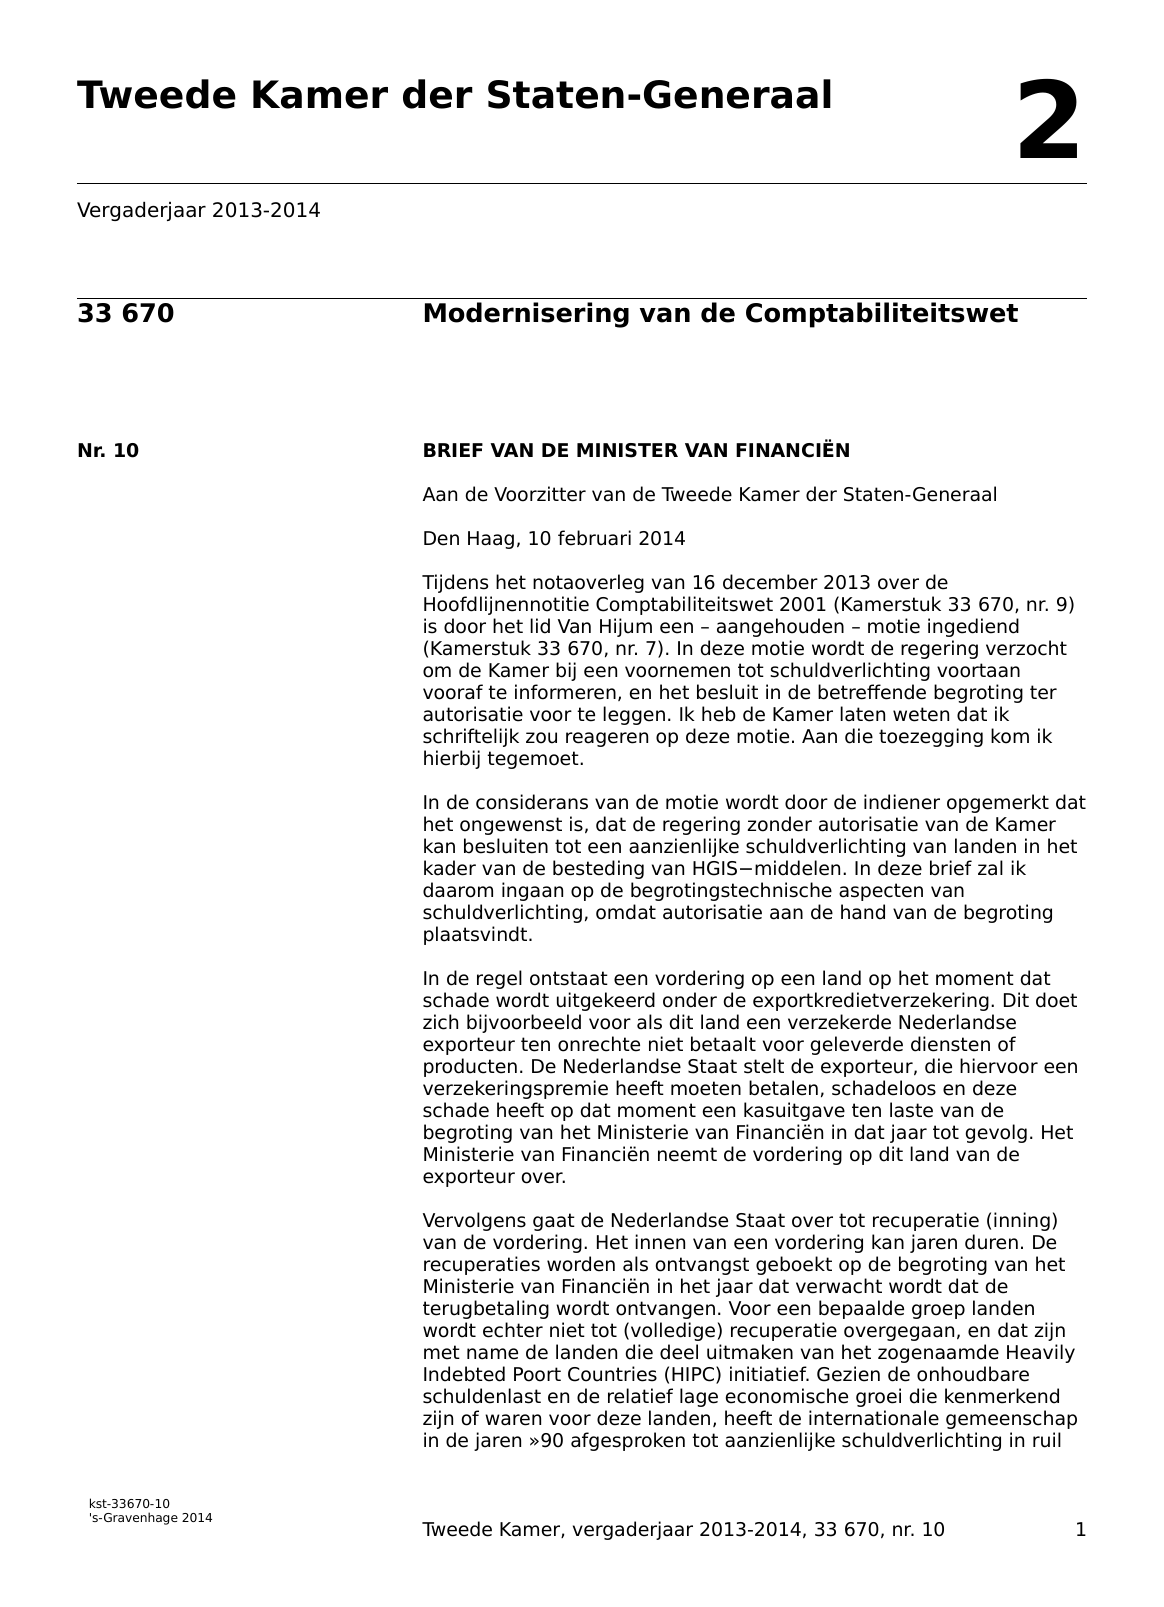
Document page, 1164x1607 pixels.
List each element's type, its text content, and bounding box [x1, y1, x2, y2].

text Tijdens het notaoverleg van 16 december 2013 over de Hoofdlijnennotitie Comptabiliteitswet 2001 (Kamerstuk 33 670, nr. 9) is door het lid Van Hijum een – aangehouden – motie ingediend (Kamerstuk 33 670, nr. 7). In deze motie wordt de regering verzocht om de Kamer bij een voornemen tot schuldverlichting voortaan vooraf te informeren, en het besluit in de betreffende begroting ter autorisatie voor te leggen. Ik heb de Kamer laten weten dat ik schriftelijk zou reageren op deze motie. Aan die toezegging kom ik hierbij tegemoet. [422, 572, 1087, 770]
subtitle 33 670 Modernisering van de Comptabiliteitswet [77, 299, 1087, 329]
text kst-33670-10 [88, 1497, 323, 1511]
text Den Haag, 10 februari 2014 [422, 528, 1087, 550]
table_header 2 [886, 59, 1087, 183]
table_header Tweede Kamer der Staten-Generaal [77, 59, 886, 183]
table_cell Vergaderjaar 2013-2014 [77, 184, 1087, 298]
text Vervolgens gaat de Nederlandse Staat over tot recuperatie (inning) van de vordering. Het innen van een vordering kan jaren duren. De recuperaties worden als ontvangst geboekt op de begroting van het Ministerie van Financiën in het jaar dat verwacht wordt dat de terugbetaling wordt ontvangen. Voor een bepaalde groep landen wordt echter niet tot (volledige) recuperatie overgegaan, en dat zijn met name de landen die deel uitmaken van het zogenaamde Heavily Indebted Poort Countries (HIPC) initiatief. Gezien de onhoudbare schuldenlast en de relatief lage economische groei die kenmerkend zijn of waren voor deze landen, heeft de internationale gemeenschap in de jaren »90 afgesproken tot aanzienlijke schuldverlichting in ruil [422, 1210, 1087, 1452]
text In de considerans van de motie wordt door de indiener opgemerkt dat het ongewenst is, dat de regering zonder autorisatie van de Kamer kan besluiten tot een aanzienlijke schuldverlichting van landen in het kader van de besteding van HGIS−middelen. In deze brief zal ik daarom ingaan op de begrotingstechnische aspecten van schuldverlichting, omdat autorisatie aan de hand van de begroting plaatsvindt. [422, 792, 1087, 946]
text Aan de Voorzitter van de Tweede Kamer der Staten-Generaal [422, 484, 1087, 506]
text 's-Gravenhage 2014 [88, 1511, 323, 1525]
subtitle Nr. 10 BRIEF VAN DE MINISTER VAN FINANCIËN [77, 440, 1087, 462]
text In de regel ontstaat een vordering op een land op het moment dat schade wordt uitgekeerd onder de exportkredietverzekering. Dit doet zich bijvoorbeeld voor als dit land een verzekerde Nederlandse exporteur ten onrechte niet betaalt voor geleverde diensten of producten. De Nederlandse Staat stelt de exporteur, die hiervoor een verzekeringspremie heeft moeten betalen, schadeloos en deze schade heeft op dat moment een kasuitgave ten laste van de begroting van het Ministerie van Financiën in dat jaar tot gevolg. Het Ministerie van Financiën neemt de vordering op dit land van de exporteur over. [422, 968, 1087, 1188]
